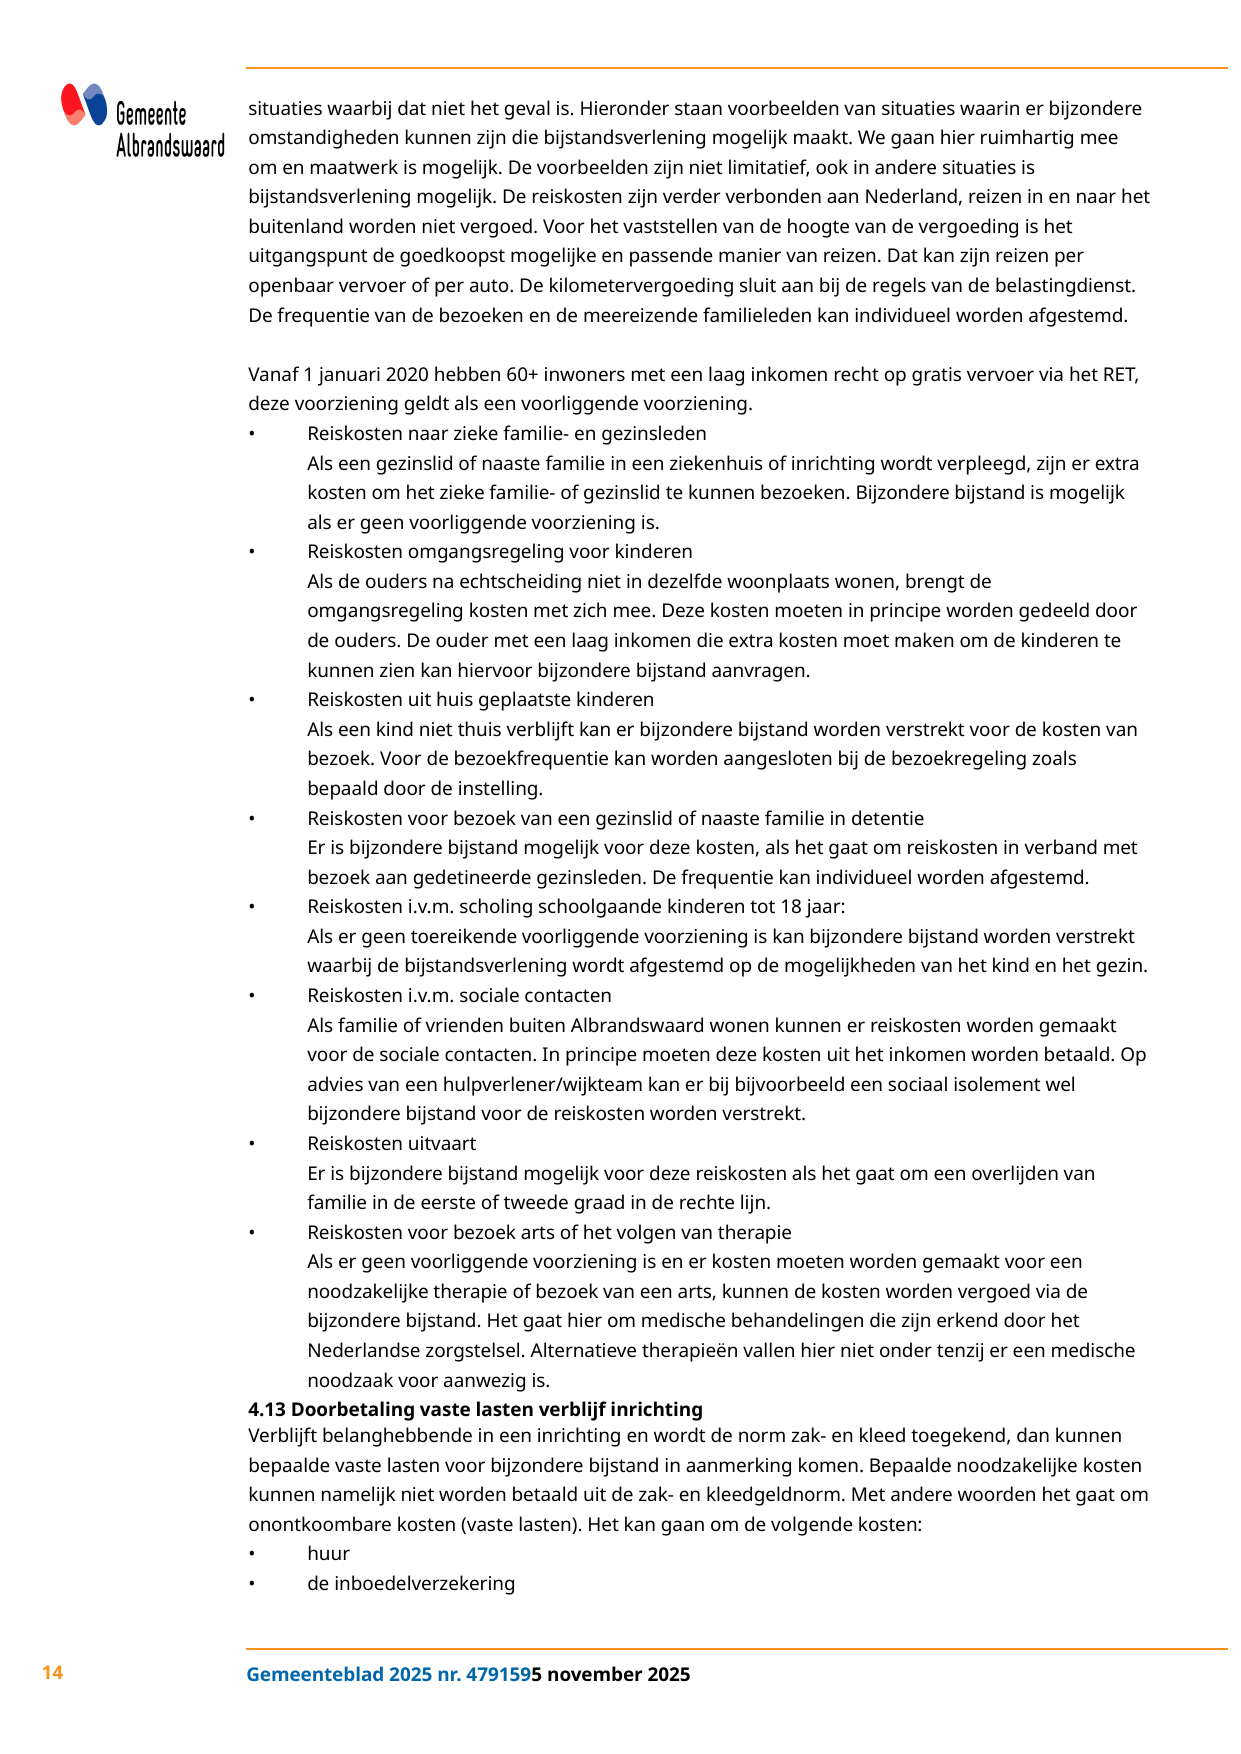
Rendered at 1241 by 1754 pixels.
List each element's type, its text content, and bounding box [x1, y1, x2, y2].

list Als een kind niet thuis verblijft kan er bijzondere bijstand worden verstrekt voor de kosten van bezoek. Voor de bezoekfrequentie kan worden aangesloten bij de bezoekregeling zoals bepaald door de instelling. [248, 716, 1152, 801]
list Als er geen toereikende voorliggende voorziening is kan bijzondere bijstand worden verstrekt waarbij de bijstandsverlening wordt afgestemd op de mogelijkheden van het kind en het gezin. [248, 923, 1152, 978]
list Reiskosten uitvaart [248, 1130, 1152, 1156]
list huur [248, 1541, 1152, 1566]
list Reiskosten voor bezoek van een gezinslid of naaste familie in detentie [248, 805, 1152, 831]
list de inboedelverzekering [248, 1570, 1152, 1596]
list Reiskosten i.v.m. sociale contacten [248, 982, 1152, 1008]
list Er is bijzondere bijstand mogelijk voor deze kosten, als het gaat om reiskosten in verband met bezoek aan gedetineerde gezinsleden. De frequentie kan individueel worden afgestemd. [248, 834, 1152, 890]
list Er is bijzondere bijstand mogelijk voor deze reiskosten als het gaat om een overlijden van familie in de eerste of tweede graad in de rechte lijn. [248, 1160, 1152, 1215]
list Als familie of vrienden buiten Albrandswaard wonen kunnen er reiskosten worden gemaakt voor de sociale contacten. In principe moeten deze kosten uit het inkomen worden betaald. Op advies van een hulpverlener/wijkteam kan er bij bijvoorbeeld een sociaal isolement wel bijzondere bijstand voor de reiskosten worden verstrekt. [248, 1012, 1152, 1126]
list Reiskosten naar zieke familie- en gezinsleden [248, 420, 1152, 446]
picture [41, 47, 231, 172]
text 4.13 Doorbetaling vaste lasten verblijf inrichting [248, 1396, 1152, 1422]
list Reiskosten omgangsregeling voor kinderen [248, 538, 1152, 564]
text Verblijft belanghebbende in een inrichting en wordt de norm zak- en kleed toegekend, dan kunnen bepaalde vaste lasten voor bijzondere bijstand in aanmerking komen. Bepaalde noodzakelijke kosten kunnen namelijk niet worden betaald uit de zak- en kleedgeldnorm. Met andere woorden het gaat om onontkoombare kosten (vaste lasten). Het kan gaan om de volgende kosten: [248, 1422, 1152, 1537]
list Als een gezinslid of naaste familie in een ziekenhuis of inrichting wordt verpleegd, zijn er extra kosten om het zieke familie- of gezinslid te kunnen bezoeken. Bijzondere bijstand is mogelijk als er geen voorliggende voorziening is. [248, 450, 1152, 535]
list Reiskosten uit huis geplaatste kinderen [248, 686, 1152, 712]
list Als de ouders na echtscheiding niet in dezelfde woonplaats wonen, brengt de omgangsregeling kosten met zich mee. Deze kosten moeten in principe worden gedeeld door de ouders. De ouder met een laag inkomen die extra kosten moet maken om de kinderen te kunnen zien kan hiervoor bijzondere bijstand aanvragen. [248, 568, 1152, 683]
list Als er geen voorliggende voorziening is en er kosten moeten worden gemaakt voor een noodzakelijke therapie of bezoek van een arts, kunnen de kosten worden vergoed via de bijzondere bijstand. Het gaat hier om medische behandelingen die zijn erkend door het Nederlandse zorgstelsel. Alternatieve therapieën vallen hier niet onder tenzij er een medische noodzaak voor aanwezig is. [248, 1248, 1152, 1393]
text situaties waarbij dat niet het geval is. Hieronder staan voorbeelden van situaties waarin er bijzondere omstandigheden kunnen zijn die bijstandsverlening mogelijk maakt. We gaan hier ruimhartig mee om en maatwerk is mogelijk. De voorbeelden zijn niet limitatief, ook in andere situaties is bijstandsverlening mogelijk. De reiskosten zijn verder verbonden aan Nederland, reizen in en naar het buitenland worden niet vergoed. Voor het vaststellen van de hoogte van de vergoeding is het uitgangspunt de goedkoopst mogelijke en passende manier van reizen. Dat kan zijn reizen per openbaar vervoer of per auto. De kilometervergoeding sluit aan bij de regels van de belastingdienst. De frequentie van de bezoeken en de meereizende familieleden kan individueel worden afgestemd. [248, 95, 1152, 328]
text Vanaf 1 januari 2020 hebben 60+ inwoners met een laag inkomen recht op gratis vervoer via het RET, deze voorziening geldt als een voorliggende voorziening. [248, 361, 1152, 416]
list Reiskosten voor bezoek arts of het volgen van therapie [248, 1219, 1152, 1245]
list Reiskosten i.v.m. scholing schoolgaande kinderen tot 18 jaar: [248, 893, 1152, 919]
